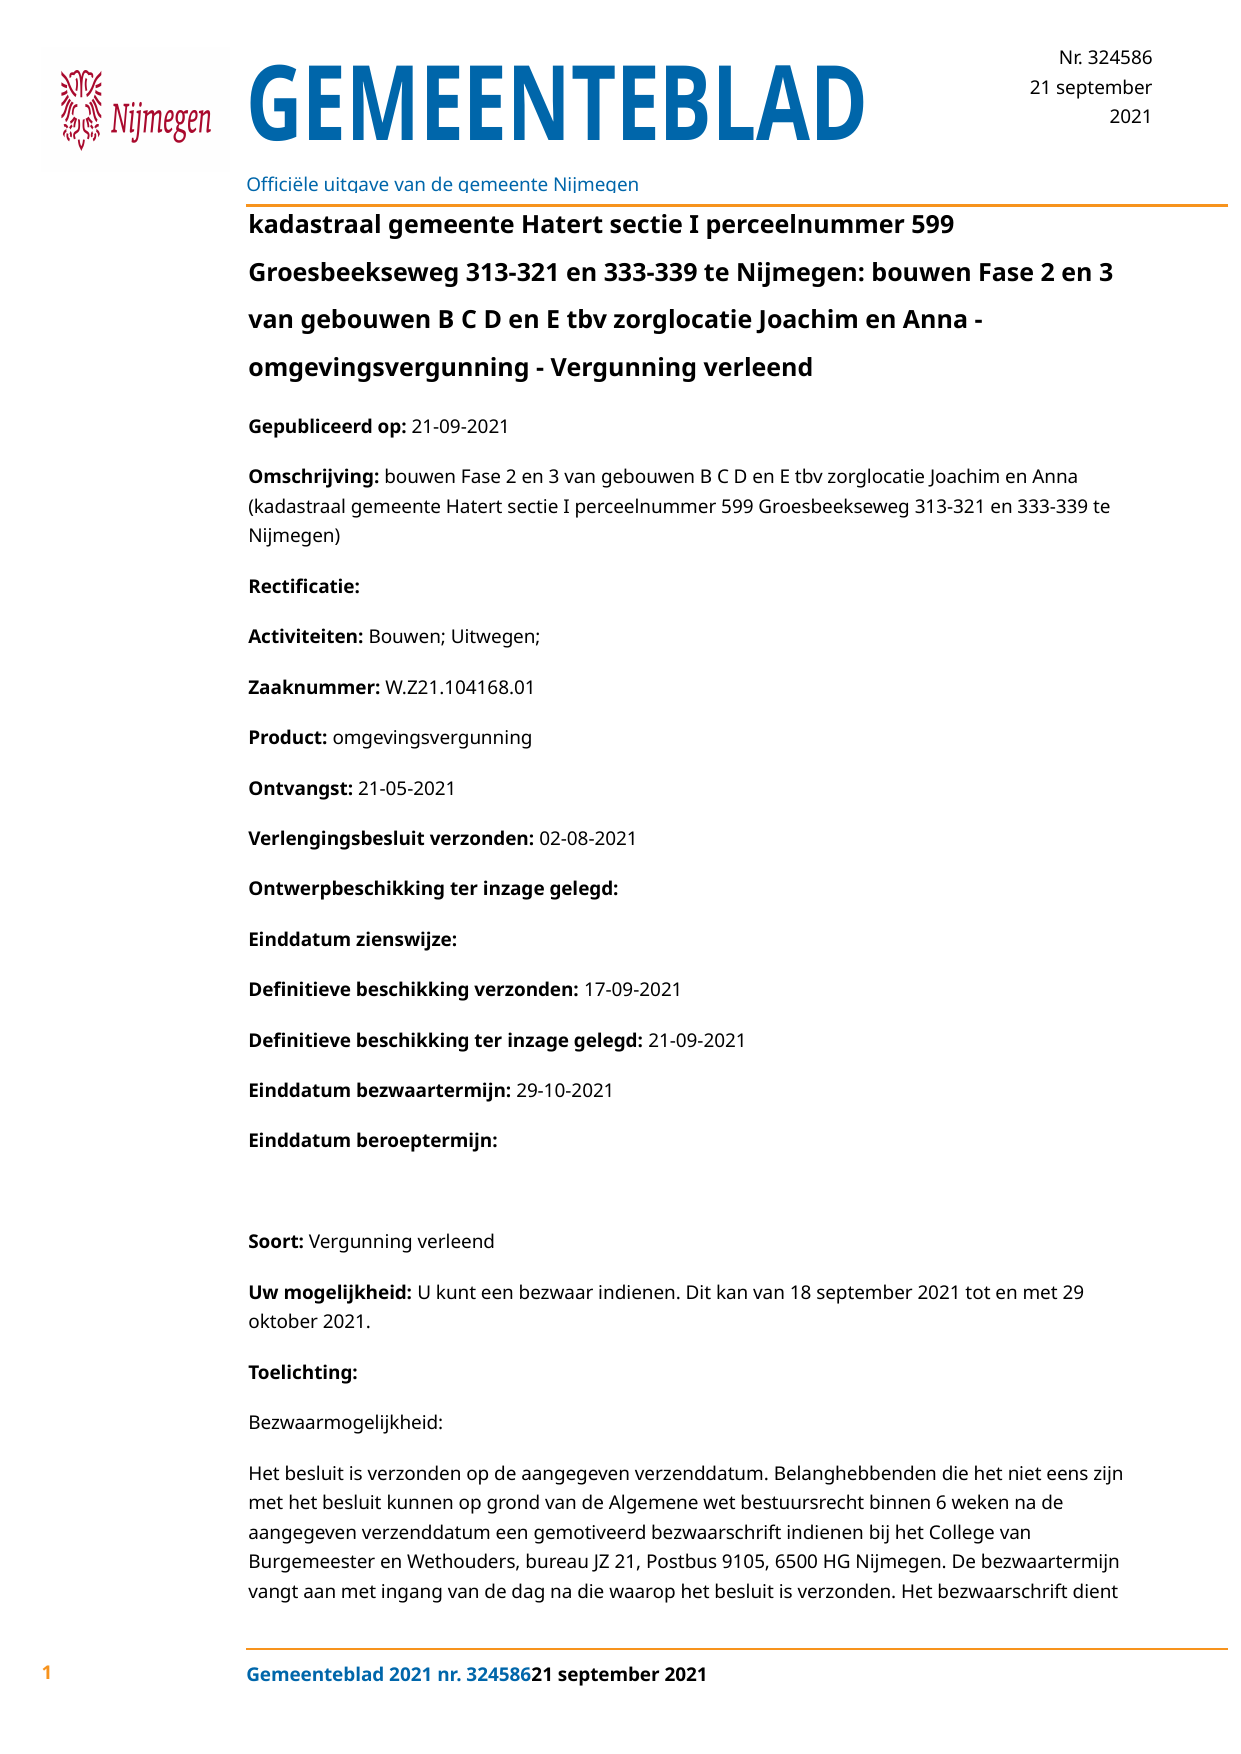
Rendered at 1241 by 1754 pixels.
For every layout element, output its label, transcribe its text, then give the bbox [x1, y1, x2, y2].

text Soort: Vergunning verleend [248, 1228, 1152, 1254]
text Einddatum bezwaartermijn: 29-10-2021 [248, 1077, 1152, 1103]
text kadastraal gemeente Hatert sectie I perceelnummer 599 Groesbeekseweg 313-321 en 333-339 te Nijmegen: bouwen Fase 2 en 3 van gebouwen B C D en E tbv zorglocatie Joachim en Anna - omgevingsvergunning - Vergunning verleend [248, 207, 1152, 384]
text Ontvangst: 21-05-2021 [248, 775, 1152, 801]
text Uw mogelijkheid: U kunt een bezwaar indienen. Dit kan van 18 september 2021 tot en met 29 oktober 2021. [248, 1279, 1152, 1334]
text Definitieve beschikking verzonden: 17-09-2021 [248, 976, 1152, 1002]
text Einddatum beroeptermijn: [248, 1128, 1152, 1153]
text Activiteiten: Bouwen; Uitwegen; [248, 623, 1152, 649]
text Omschrijving: bouwen Fase 2 en 3 van gebouwen B C D en E tbv zorglocatie Joachim en Anna (kadastraal gemeente Hatert sectie I perceelnummer 599 Groesbeekseweg 313-321 en 333-339 te Nijmegen) [248, 463, 1152, 548]
text Definitieve beschikking ter inzage gelegd: 21-09-2021 [248, 1027, 1152, 1053]
text Bezwaarmogelijkheid: [248, 1409, 1152, 1435]
text Product: omgevingsvergunning [248, 724, 1152, 750]
text Ontwerpbeschikking ter inzage gelegd: [248, 876, 1152, 901]
text Het besluit is verzonden op de aangegeven verzenddatum. Belanghebbenden die het niet eens zijn met het besluit kunnen op grond van de Algemene wet bestuursrecht binnen 6 weken na de aangegeven verzenddatum een gemotiveerd bezwaarschrift indienen bij het College van Burgemeester en Wethouders, bureau JZ 21, Postbus 9105, 6500 HG Nijmegen. De bezwaartermijn vangt aan met ingang van de dag na die waarop het besluit is verzonden. Het bezwaarschrift dient [248, 1460, 1152, 1604]
picture [41, 47, 231, 172]
text Verlengingsbesluit verzonden: 02-08-2021 [248, 825, 1152, 851]
text Zaaknummer: W.Z21.104168.01 [248, 674, 1152, 700]
text Toelichting: [248, 1359, 1152, 1385]
text Rectificatie: [248, 573, 1152, 599]
text Einddatum zienswijze: [248, 926, 1152, 952]
text Gepubliceerd op: 21-09-2021 [248, 413, 1152, 439]
